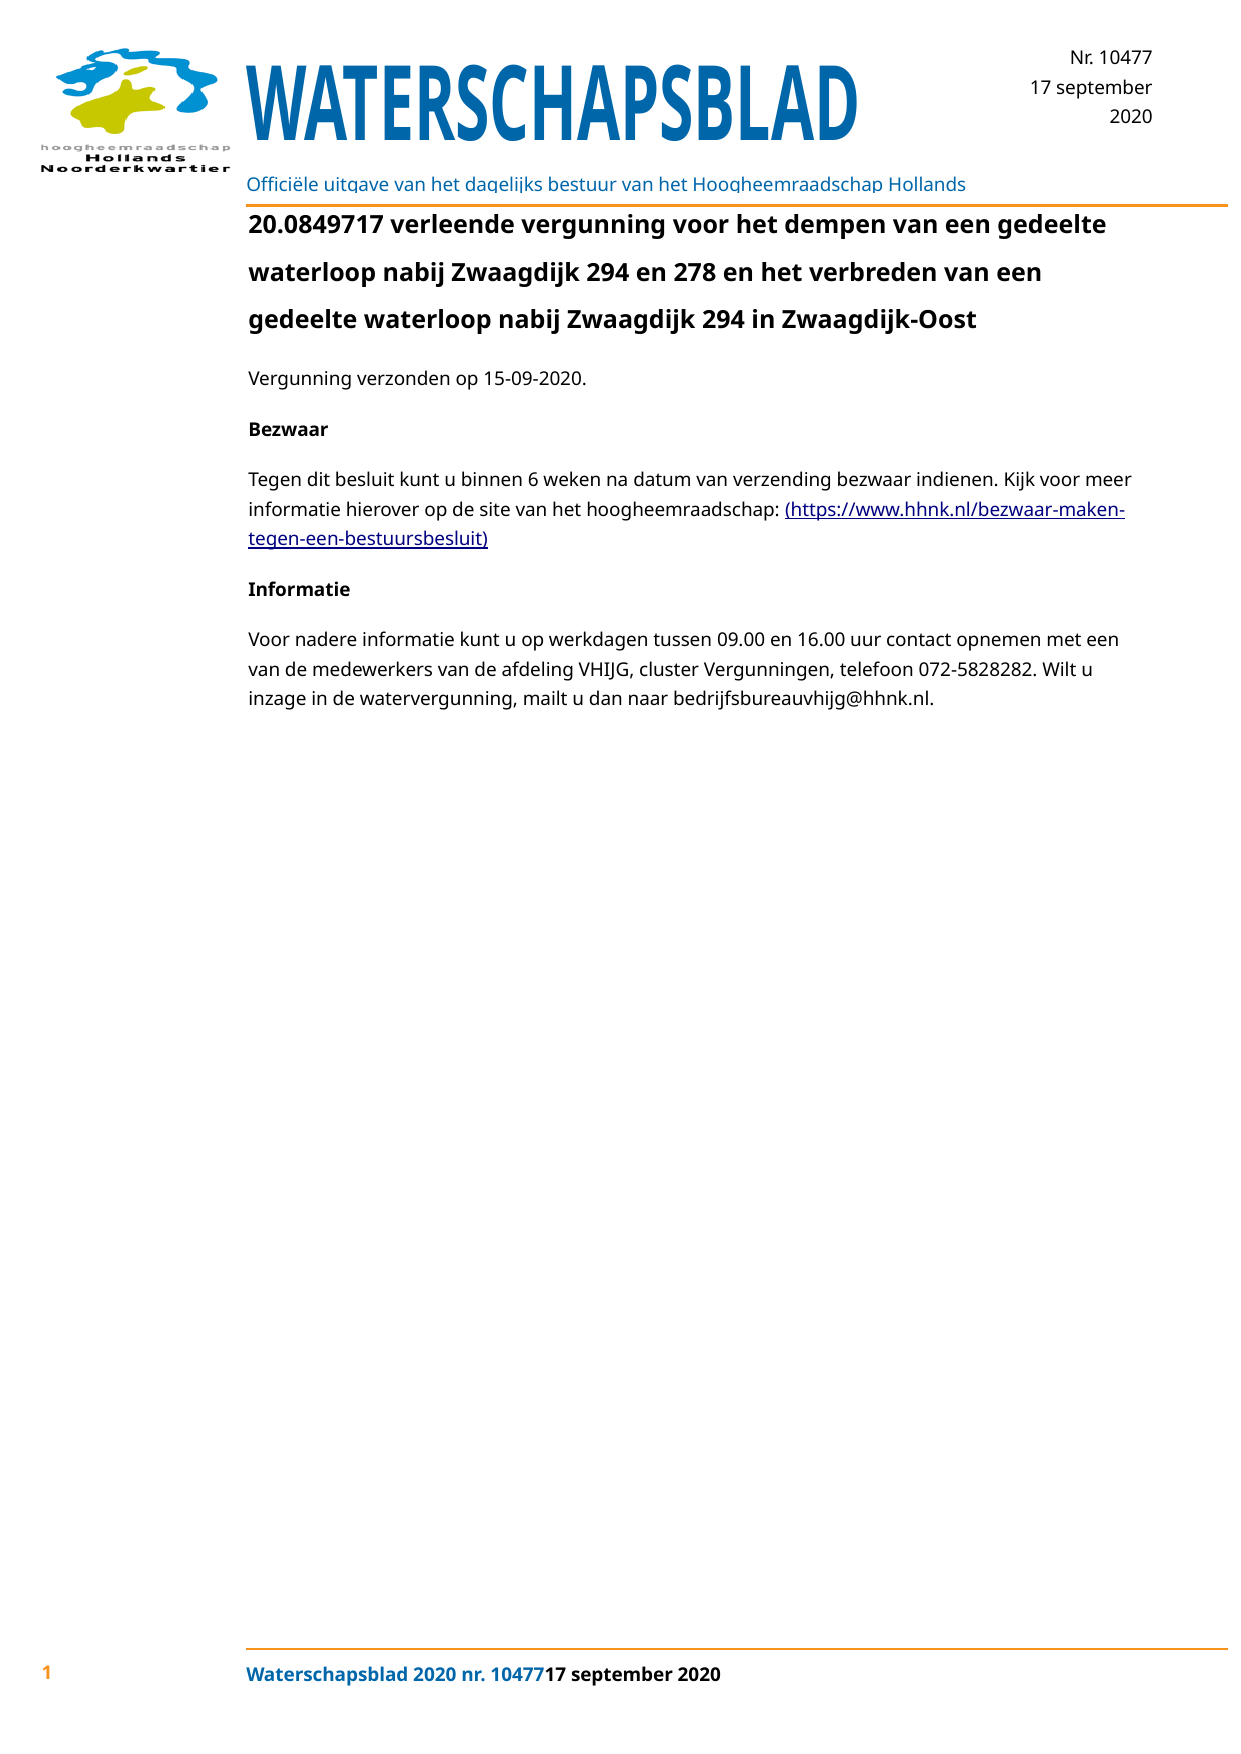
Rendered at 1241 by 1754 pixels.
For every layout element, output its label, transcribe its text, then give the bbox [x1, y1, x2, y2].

picture [41, 47, 231, 172]
text Informatie [248, 576, 1152, 602]
text 20.0849717 verleende vergunning voor het dempen van een gedeelte waterloop nabij Zwaagdijk 294 en 278 en het verbreden van een gedeelte waterloop nabij Zwaagdijk 294 in Zwaagdijk-Oost [248, 207, 1152, 336]
text Tegen dit besluit kunt u binnen 6 weken na datum van verzending bezwaar indienen. Kijk voor meer informatie hierover op de site van het hoogheemraadschap: (https://www.hhnk.nl/bezwaar-maken-tegen-een-bestuursbesluit) [248, 466, 1152, 551]
text Voor nadere informatie kunt u op werkdagen tussen 09.00 en 16.00 uur contact opnemen met een van de medewerkers van de afdeling VHIJG, cluster Vergunningen, telefoon 072-5828282. Wilt u inzage in de watervergunning, mailt u dan naar bedrijfsbureauvhijg@hhnk.nl. [248, 626, 1152, 711]
text Bezwaar [248, 416, 1152, 442]
text Vergunning verzonden op 15-09-2020. [248, 366, 1152, 391]
